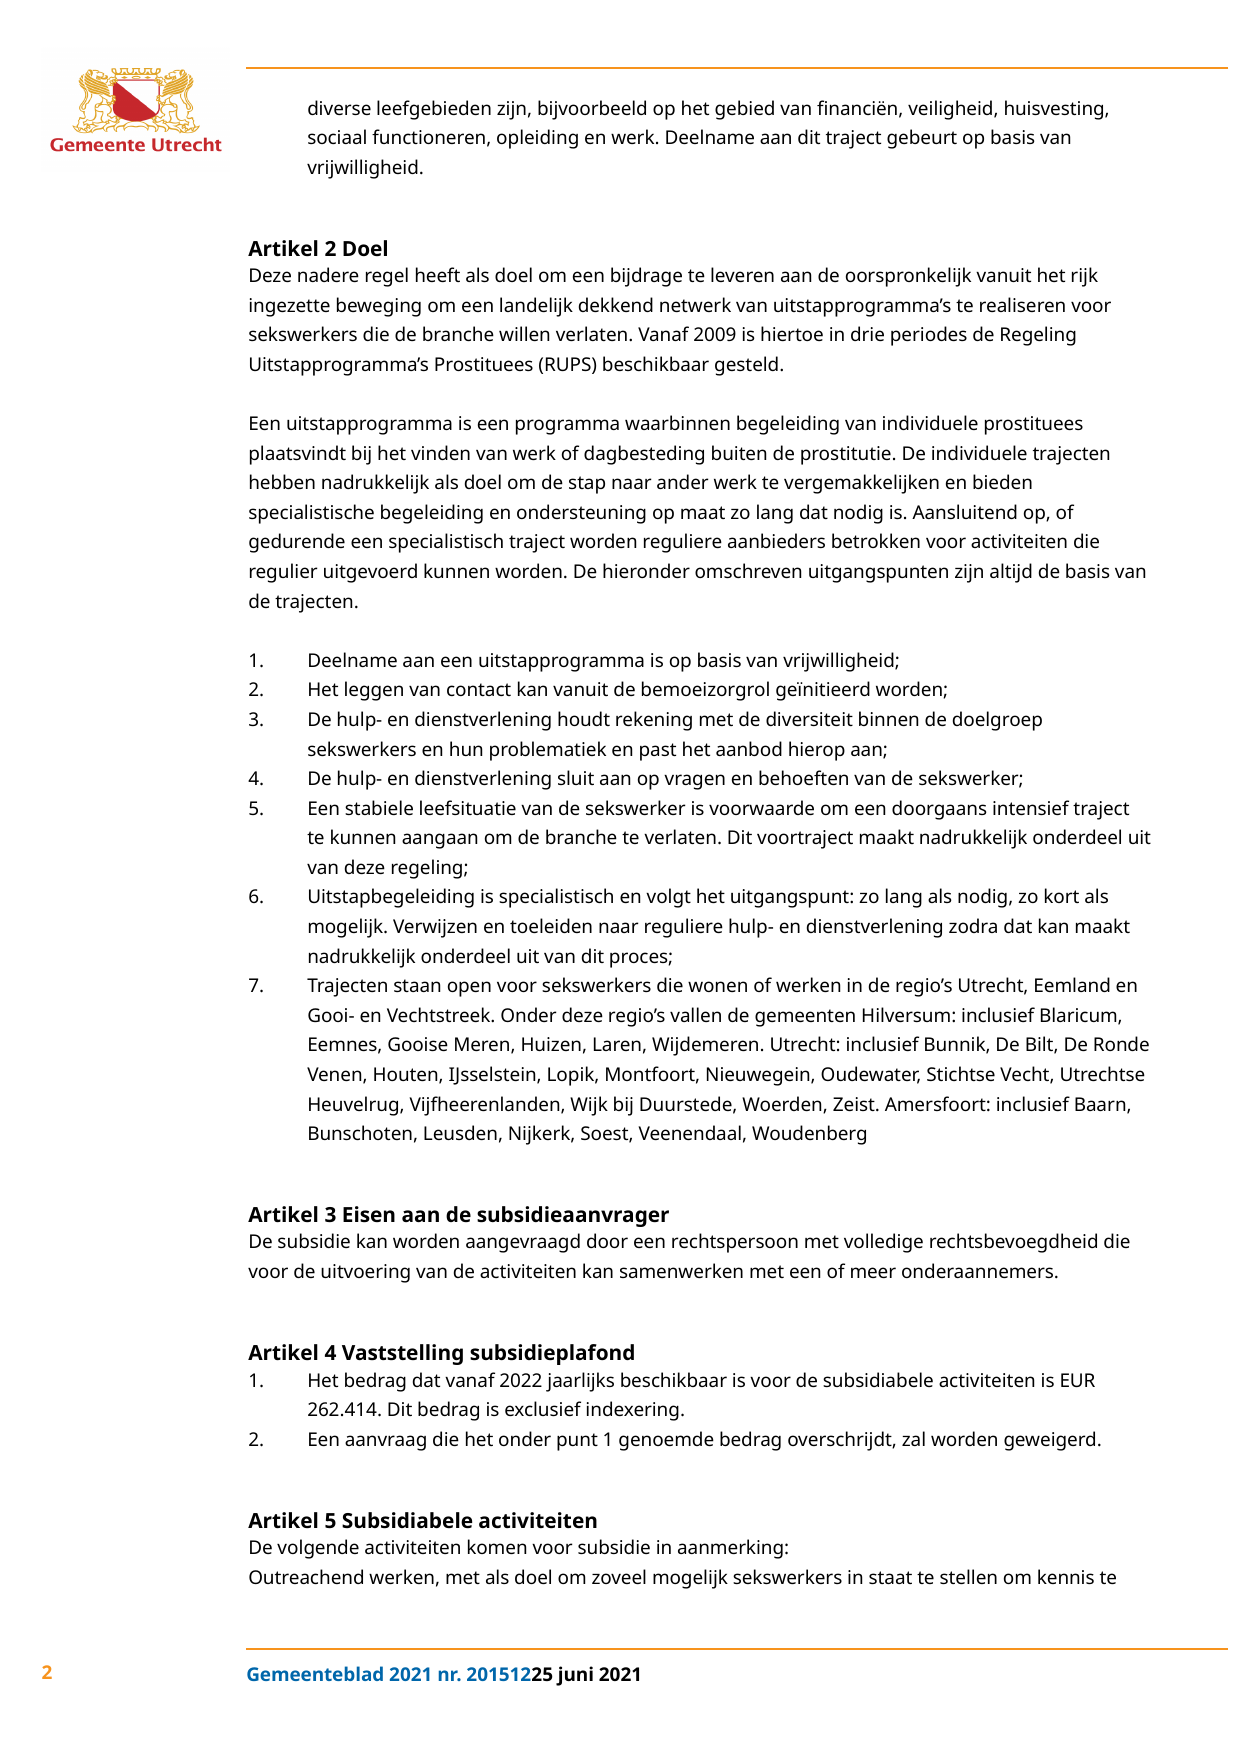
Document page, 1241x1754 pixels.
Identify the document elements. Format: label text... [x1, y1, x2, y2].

list Het bedrag dat vanaf 2022 jaarlijks beschikbaar is voor de subsidiabele activiteiten is EUR 262.414. Dit bedrag is exclusief indexering. [248, 1367, 1152, 1422]
text De subsidie kan worden aangevraagd door een rechtspersoon met volledige rechtsbevoegdheid die voor de uitvoering van de activiteiten kan samenwerken met een of meer onderaannemers. [248, 1229, 1152, 1284]
list De hulp- en dienstverlening sluit aan op vragen en behoeften van de sekswerker; [248, 765, 1152, 791]
text Artikel 4 Vaststelling subsidieplafond [248, 1338, 1152, 1367]
list diverse leefgebieden zijn, bijvoorbeeld op het gebied van financiën, veiligheid, huisvesting, sociaal functioneren, opleiding en werk. Deelname aan dit traject gebeurt op basis van vrijwilligheid. [248, 95, 1152, 180]
text Deze nadere regel heeft als doel om een bijdrage te leveren aan de oorspronkelijk vanuit het rijk ingezette beweging om een landelijk dekkend netwerk van uitstapprogramma’s te realiseren voor sekswerkers die de branche willen verlaten. Vanaf 2009 is hiertoe in drie periodes de Regeling Uitstapprogramma’s Prostituees (RUPS) beschikbaar gesteld. [248, 262, 1152, 377]
text Artikel 5 Subsidiabele activiteiten [248, 1506, 1152, 1534]
text Een uitstapprogramma is een programma waarbinnen begeleiding van individuele prostituees plaatsvindt bij het vinden van werk of dagbesteding buiten de prostitutie. De individuele trajecten hebben nadrukkelijk als doel om de stap naar ander werk te vergemakkelijken en bieden specialistische begeleiding en ondersteuning op maat zo lang dat nodig is. Aansluitend op, of gedurende een specialistisch traject worden reguliere aanbieders betrokken voor activiteiten die regulier uitgevoerd kunnen worden. De hieronder omschreven uitgangspunten zijn altijd de basis van de trajecten. [248, 410, 1152, 613]
text Outreachend werken, met als doel om zoveel mogelijk sekswerkers in staat te stellen om kennis te [248, 1564, 1152, 1590]
list Een aanvraag die het onder punt 1 genoemde bedrag overschrijdt, zal worden geweigerd. [248, 1426, 1152, 1452]
list Uitstapbegeleiding is specialistisch en volgt het uitgangspunt: zo lang als nodig, zo kort als mogelijk. Verwijzen en toeleiden naar reguliere hulp- en dienstverlening zodra dat kan maakt nadrukkelijk onderdeel uit van dit proces; [248, 884, 1152, 968]
text Artikel 3 Eisen aan de subsidieaanvrager [248, 1200, 1152, 1229]
list Het leggen van contact kan vanuit de bemoeizorgrol geïnitieerd worden; [248, 677, 1152, 702]
list Trajecten staan open voor sekswerkers die wonen of werken in de regio’s Utrecht, Eemland en Gooi- en Vechtstreek. Onder deze regio’s vallen de gemeenten Hilversum: inclusief Blaricum, Eemnes, Gooise Meren, Huizen, Laren, Wijdemeren. Utrecht: inclusief Bunnik, De Bilt, De Ronde Venen, Houten, IJsselstein, Lopik, Montfoort, Nieuwegein, Oudewater, Stichtse Vecht, Utrechtse Heuvelrug, Vijfheerenlanden, Wijk bij Duurstede, Woerden, Zeist. Amersfoort: inclusief Baarn, Bunschoten, Leusden, Nijkerk, Soest, Veenendaal, Woudenberg [248, 972, 1152, 1146]
list De hulp- en dienstverlening houdt rekening met de diversiteit binnen de doelgroep sekswerkers en hun problematiek en past het aanbod hierop aan; [248, 706, 1152, 761]
text De volgende activiteiten komen voor subsidie in aanmerking: [248, 1534, 1152, 1560]
text Artikel 2 Doel [248, 234, 1152, 262]
list Een stabiele leefsituatie van de sekswerker is voorwaarde om een doorgaans intensief traject te kunnen aangaan om de branche te verlaten. Dit voortraject maakt nadrukkelijk onderdeel uit van deze regeling; [248, 795, 1152, 880]
picture [41, 47, 231, 172]
list Deelname aan een uitstapprogramma is op basis van vrijwilligheid; [248, 647, 1152, 673]
